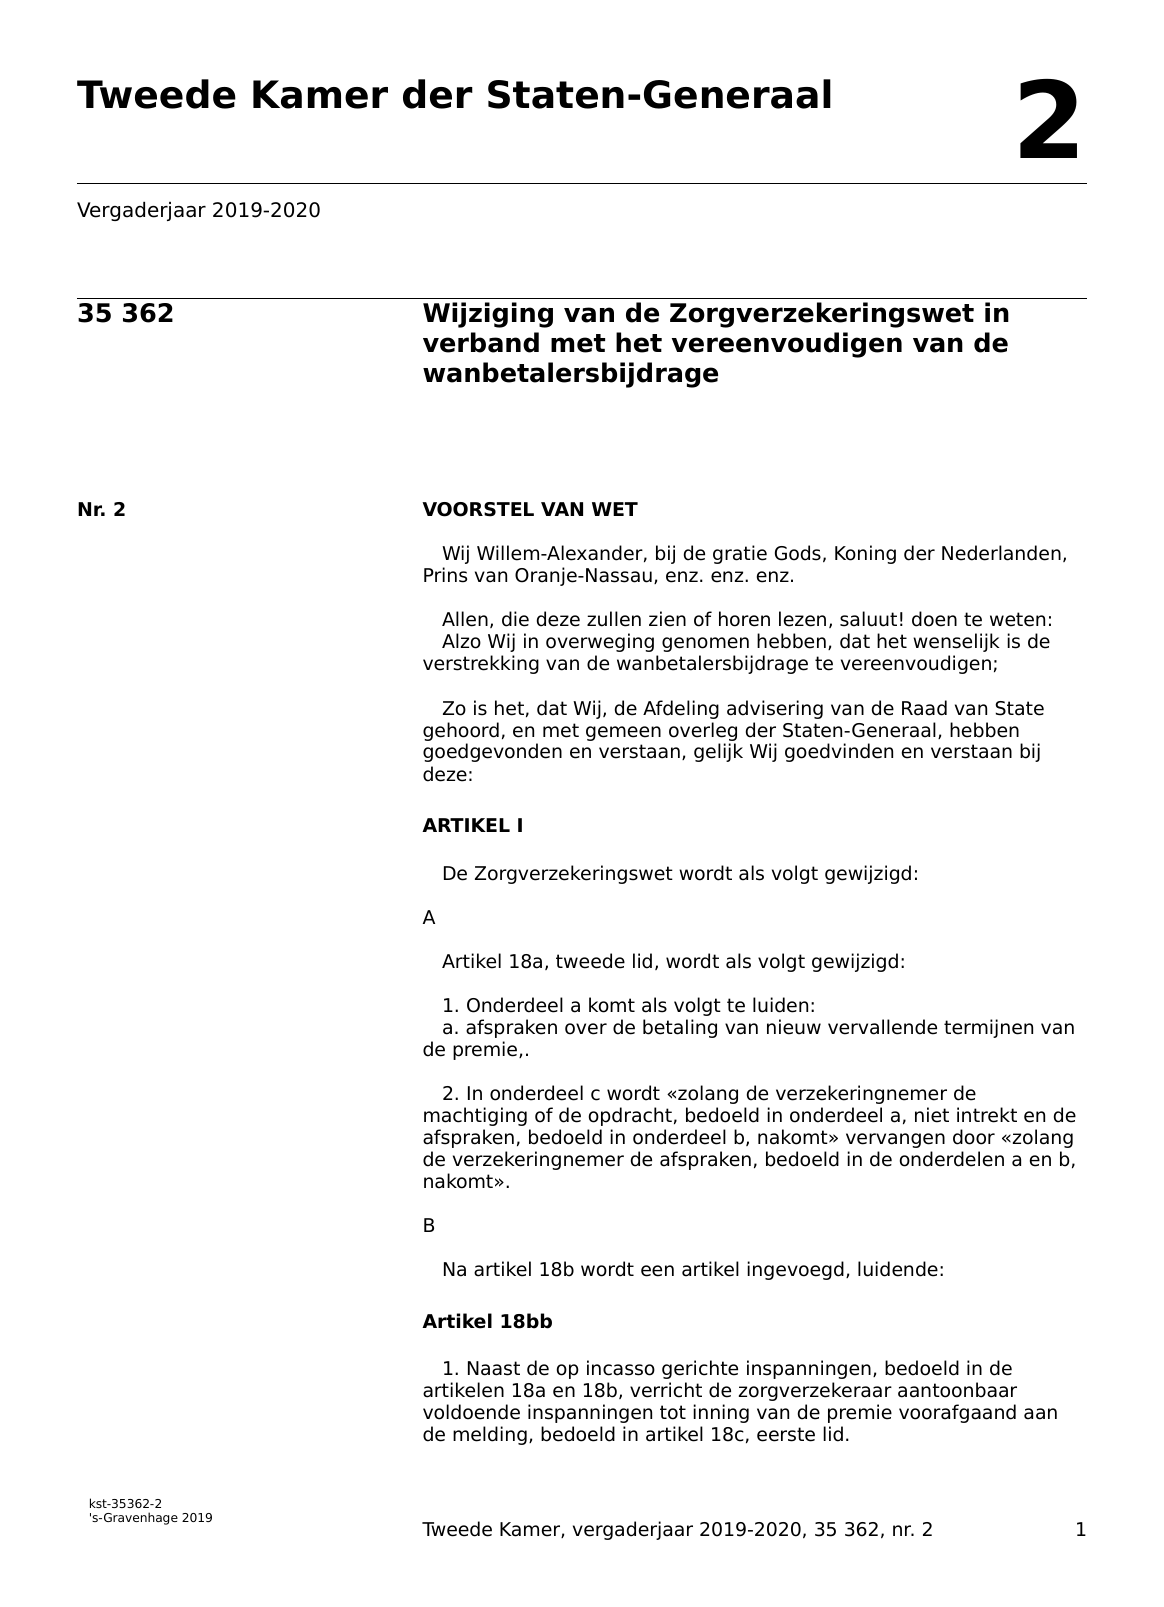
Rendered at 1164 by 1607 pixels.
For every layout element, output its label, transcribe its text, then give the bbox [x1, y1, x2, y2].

text Artikel 18a, tweede lid, wordt als volgt gewijzigd: [422, 951, 1087, 973]
text A [422, 907, 1087, 928]
text 's-Gravenhage 2019 [88, 1511, 323, 1525]
table_header Tweede Kamer der Staten-Generaal [77, 59, 886, 183]
text Alzo Wij in overweging genomen hebben, dat het wenselijk is de verstrekking van de wanbetalersbijdrage te vereenvoudigen; [422, 631, 1087, 675]
text Wij Willem-Alexander, bij de gratie Gods, Koning der Nederlanden, Prins van Oranje-Nassau, enz. enz. enz. [422, 543, 1087, 587]
text B [422, 1215, 1087, 1237]
text a. afspraken over de betaling van nieuw vervallende termijnen van de premie,. [422, 1017, 1087, 1061]
text 1. Naast de op incasso gerichte inspanningen, bedoeld in de artikelen 18a en 18b, verricht de zorgverzekeraar aantoonbaar voldoende inspanningen tot inning van de premie voorafgaand aan de melding, bedoeld in artikel 18c, eerste lid. [422, 1358, 1087, 1446]
text 1. Onderdeel a komt als volgt te luiden: [422, 995, 1087, 1017]
text 2. In onderdeel c wordt «zolang de verzekeringnemer de machtiging of de opdracht, bedoeld in onderdeel a, niet intrekt en de afspraken, bedoeld in onderdeel b, nakomt» vervangen door «zolang de verzekeringnemer de afspraken, bedoeld in de onderdelen a en b, nakomt». [422, 1083, 1087, 1193]
table_cell Vergaderjaar 2019-2020 [77, 184, 1087, 298]
text Zo is het, dat Wij, de Afdeling advisering van de Raad van State gehoord, en met gemeen overleg der Staten-Generaal, hebben goedgevonden en verstaan, gelijk Wij goedvinden en verstaan bij deze: [422, 697, 1087, 785]
subtitle Nr. 2 VOORSTEL VAN WET [77, 499, 1087, 521]
text Na artikel 18b wordt een artikel ingevoegd, luidende: [422, 1259, 1087, 1281]
subtitle Artikel 18bb [422, 1311, 1087, 1333]
subtitle ARTIKEL I [422, 815, 1087, 837]
table_header 2 [886, 59, 1087, 183]
text kst-35362-2 [88, 1497, 323, 1511]
text Allen, die deze zullen zien of horen lezen, saluut! doen te weten: [422, 609, 1087, 631]
subtitle 35 362 Wijziging van de Zorgverzekeringswet in verband met het vereenvoudigen van de wanbetalersbijdrage [77, 299, 1087, 388]
text De Zorgverzekeringswet wordt als volgt gewijzigd: [422, 862, 1087, 884]
